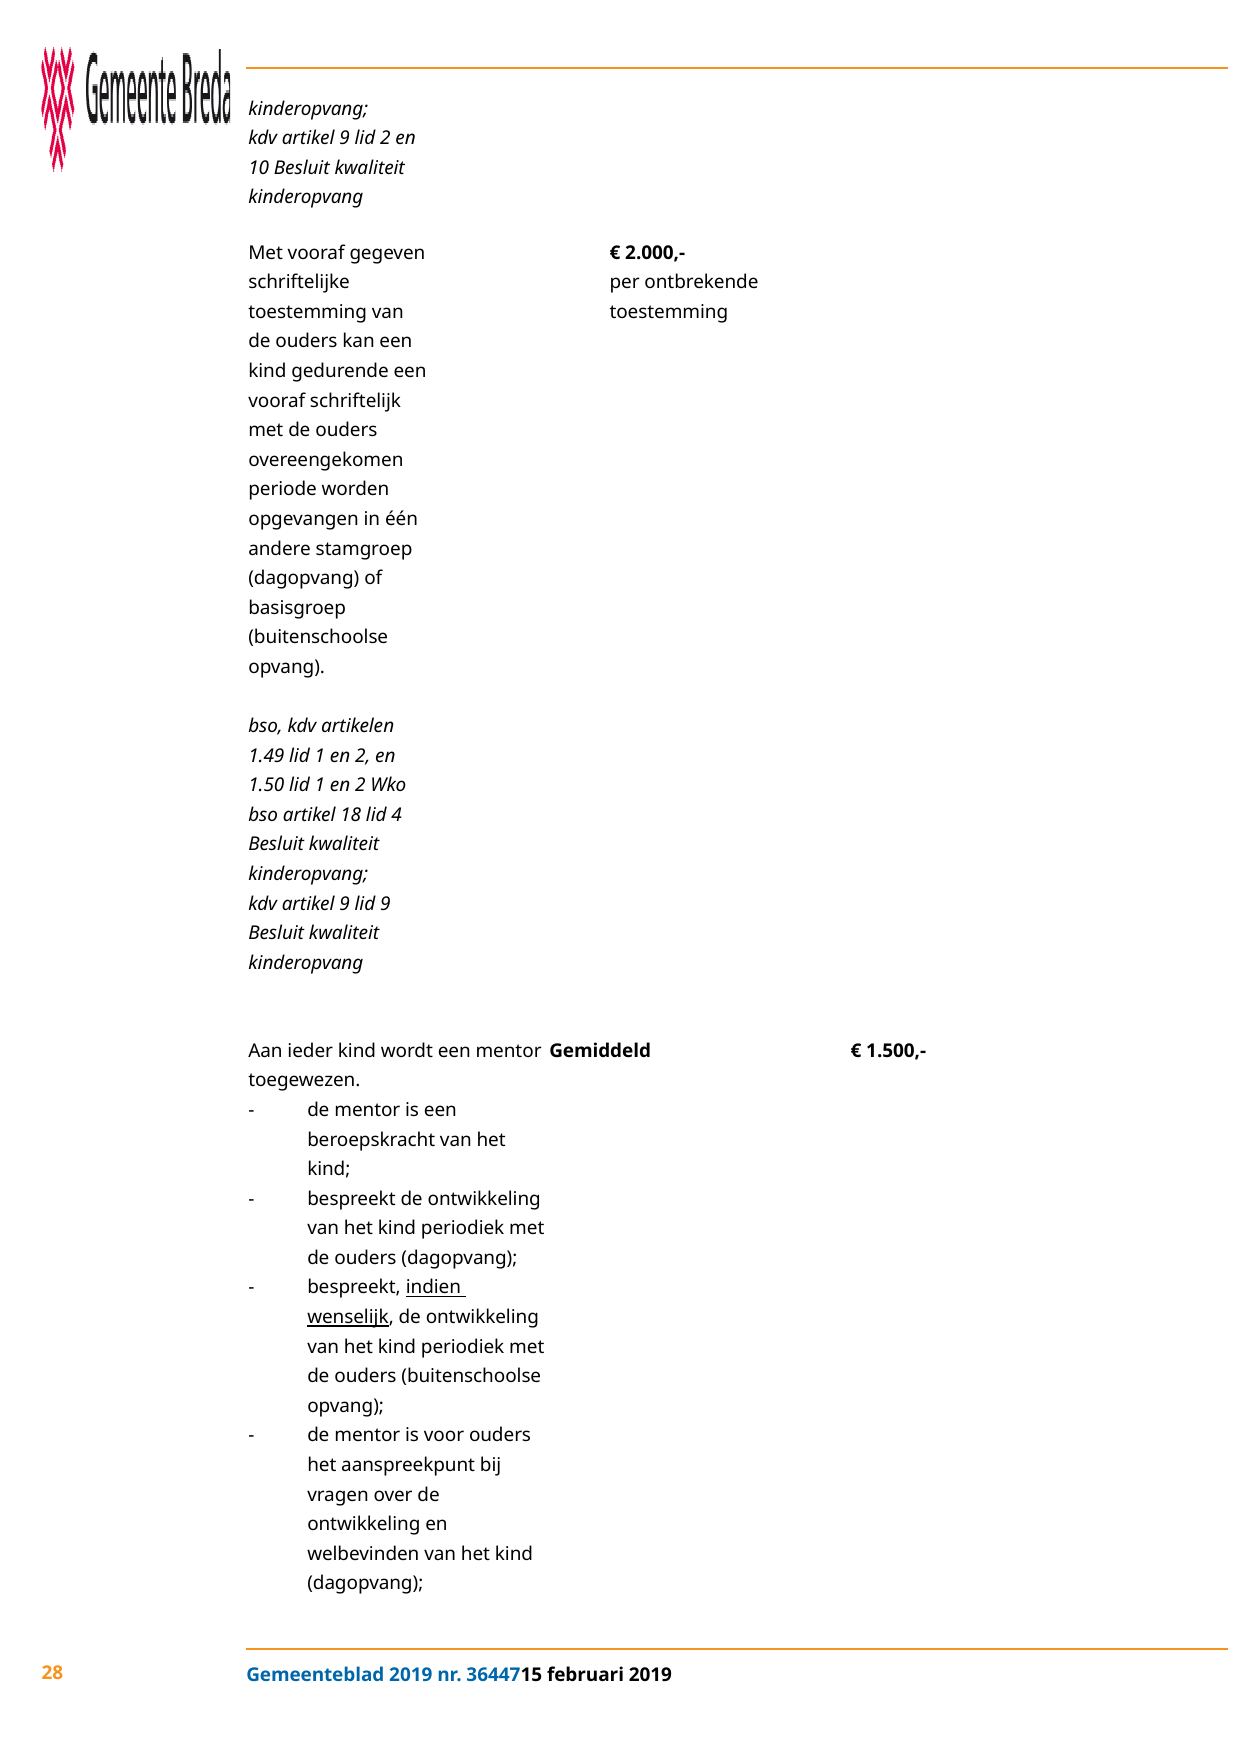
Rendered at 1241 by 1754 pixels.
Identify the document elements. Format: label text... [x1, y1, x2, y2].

table_header € 1.500,- [850, 1037, 1152, 1595]
table_cell € 2.000,- per ontbrekende toestemming [609, 239, 790, 1004]
table_cell [429, 95, 609, 1004]
table_cell [609, 95, 790, 239]
table_cell kinderopvang; kdv artikel 9 lid 2 en 10 Besluit kwaliteit kinderopvang [248, 95, 429, 239]
picture [41, 47, 231, 172]
table_header Aan ieder kind wordt een mentor toegewezen. de mentor is een beroepskracht van het kind; bespreekt de ontwikkeling van het kind periodiek met de ouders (dagopvang); bespreekt, indien wenselijk, de ontwikkeling van het kind periodiek met de ouders (buitenschoolse opvang); de mentor is voor ouders het aanspreekpunt bij vragen over de ontwikkeling en welbevinden van het kind (dagopvang); [248, 1037, 549, 1595]
table_cell Met vooraf gegeven schriftelijke toestemming van de ouders kan een kind gedurende een vooraf schriftelijk met de ouders overeengekomen periode worden opgevangen in één andere stamgroep (dagopvang) of basisgroep (buitenschoolse opvang). bso, kdv artikelen 1.49 lid 1 en 2, en 1.50 lid 1 en 2 Wko bso artikel 18 lid 4 Besluit kwaliteit kinderopvang; kdv artikel 9 lid 9 Besluit kwaliteit kinderopvang [248, 239, 429, 1004]
table_header Gemiddeld [549, 1037, 850, 1595]
